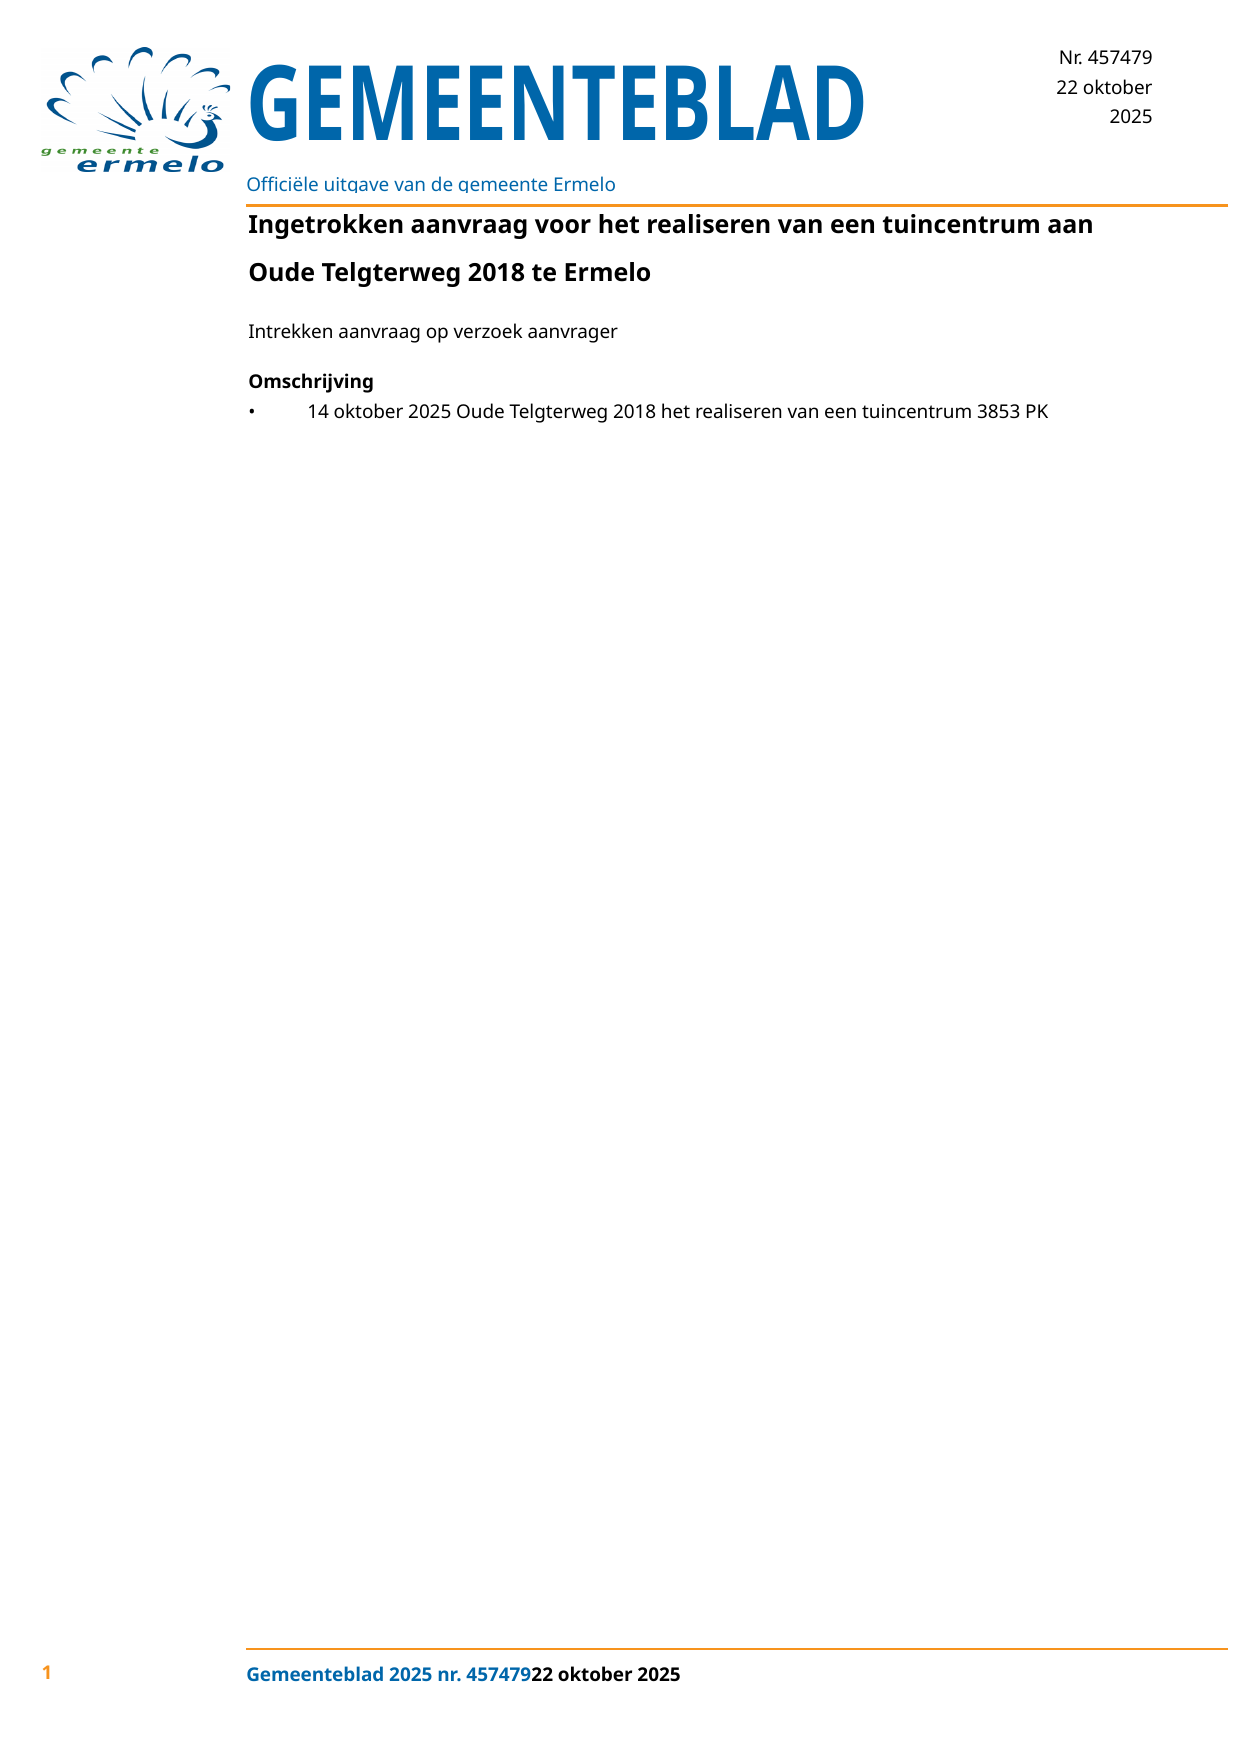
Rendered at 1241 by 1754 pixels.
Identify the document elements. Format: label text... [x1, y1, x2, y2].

text Omschrijving [248, 368, 1152, 394]
text Ingetrokken aanvraag voor het realiseren van een tuincentrum aan Oude Telgterweg 2018 te Ermelo [248, 207, 1152, 288]
picture [41, 47, 231, 172]
text Intrekken aanvraag op verzoek aanvrager [248, 318, 1152, 344]
list 14 oktober 2025 Oude Telgterweg 2018 het realiseren van een tuincentrum 3853 PK [248, 398, 1152, 424]
